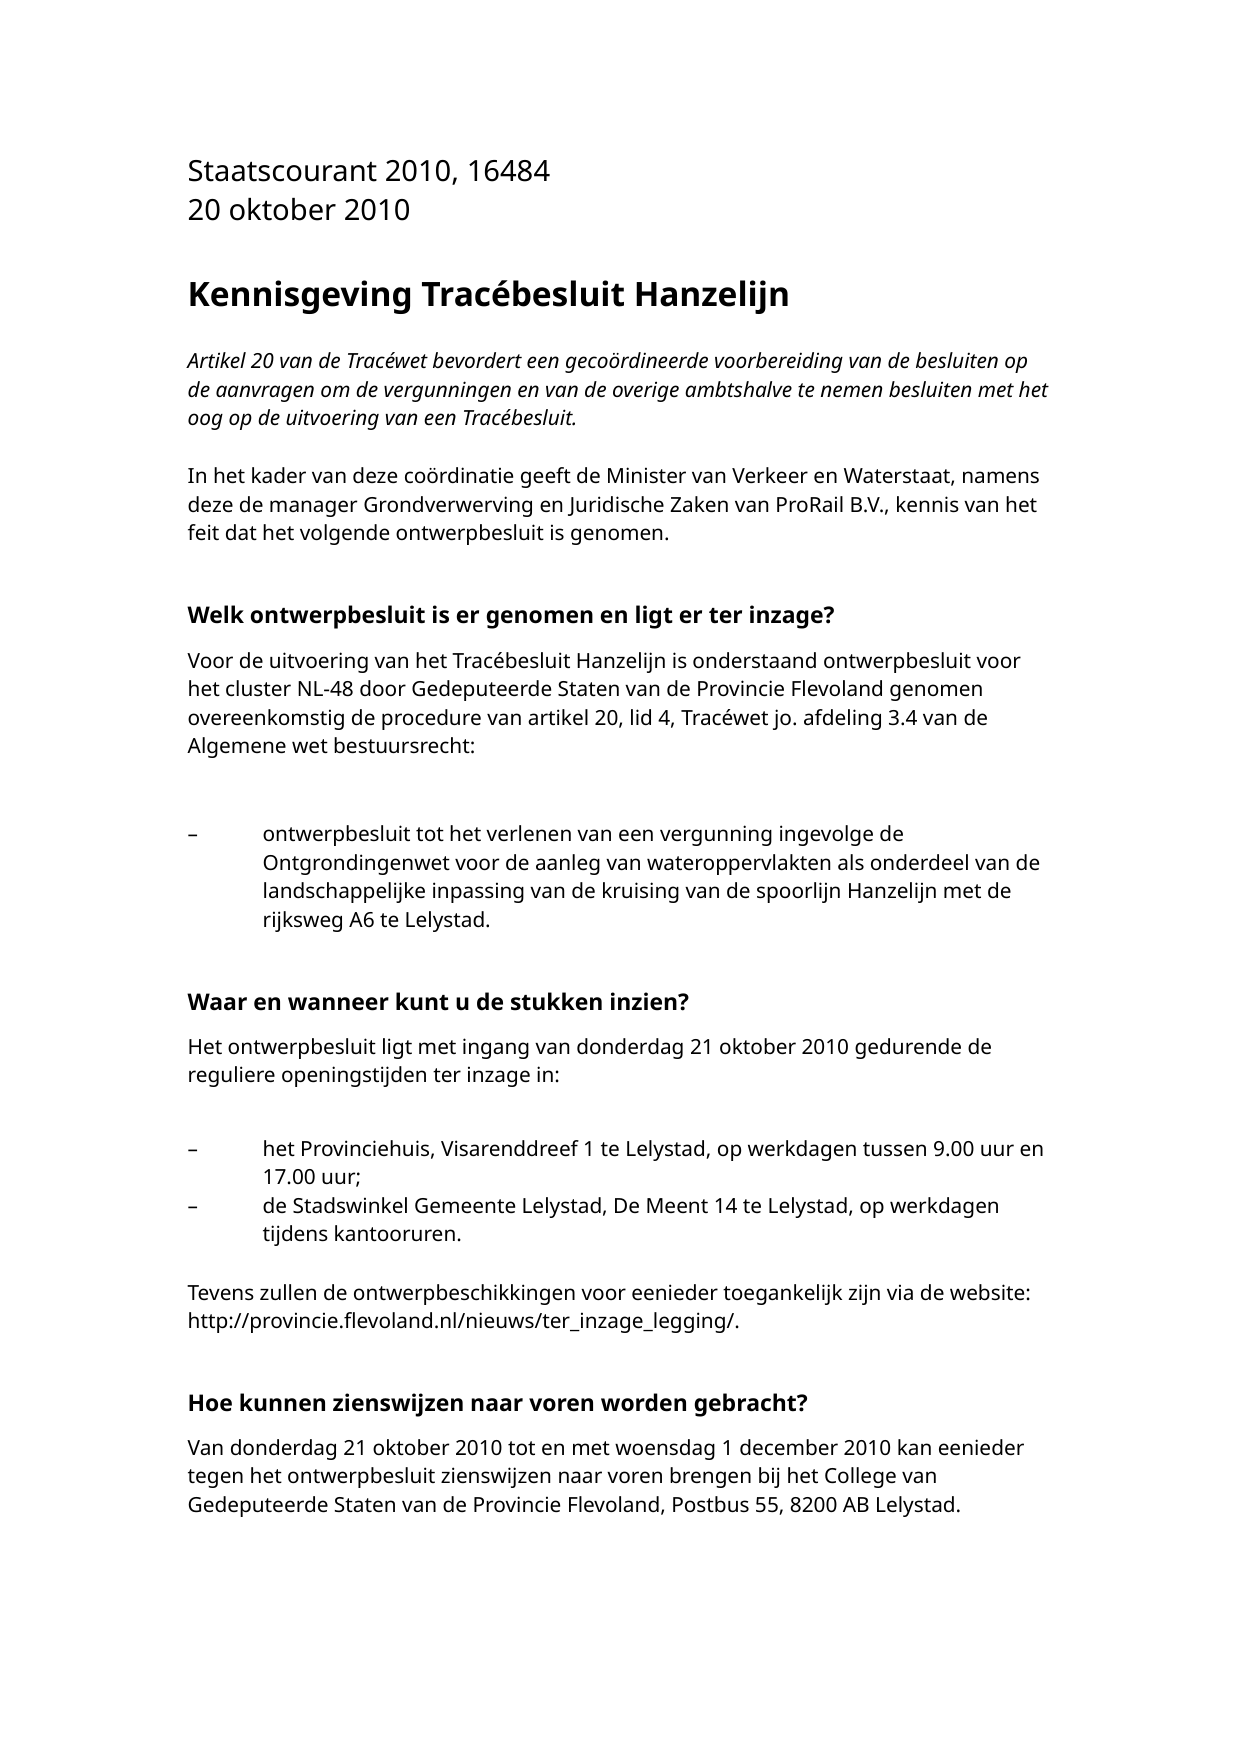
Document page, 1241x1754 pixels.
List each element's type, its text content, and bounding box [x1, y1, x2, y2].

list de Stadswinkel Gemeente Lelystad, De Meent 14 te Lelystad, op werkdagen tijdens kantooruren. [187, 1191, 1053, 1248]
text Artikel 20 van de Tracéwet bevordert een gecoördineerde voorbereiding van de besluiten op de aanvragen om de vergunningen en van de overige ambtshalve te nemen besluiten met het oog op de uitvoering van een Tracébesluit. [187, 346, 1053, 432]
text Het ontwerpbesluit ligt met ingang van donderdag 21 oktober 2010 gedurende de reguliere openingstijden ter inzage in: [187, 1032, 1053, 1089]
subtitle Welk ontwerpbesluit is er genomen en ligt er ter inzage? [187, 599, 1053, 631]
text Voor de uitvoering van het Tracébesluit Hanzelijn is onderstaand ontwerpbesluit voor het cluster NL-48 door Gedeputeerde Staten van de Provincie Flevoland genomen overeenkomstig de procedure van artikel 20, lid 4, Tracéwet jo. afdeling 3.4 van de Algemene wet bestuursrecht: [187, 646, 1053, 759]
text Staatscourant 2010, 16484 [187, 150, 1053, 190]
text Tevens zullen de ontwerpbeschikkingen voor eenieder toegankelijk zijn via de website: http://provincie.flevoland.nl/nieuws/ter_inzage_legging/. [187, 1278, 1053, 1334]
subtitle Waar en wanneer kunt u de stukken inzien? [187, 986, 1053, 1017]
list ontwerpbesluit tot het verlenen van een vergunning ingevolge de Ontgrondingenwet voor de aanleg van wateroppervlakten als onderdeel van de landschappelijke inpassing van de kruising van de spoorlijn Hanzelijn met de rijksweg A6 te Lelystad. [187, 819, 1053, 933]
subtitle Hoe kunnen zienswijzen naar voren worden gebracht? [187, 1387, 1053, 1418]
text 20 oktober 2010 [187, 190, 1053, 229]
text In het kader van deze coördinatie geeft de Minister van Verkeer en Waterstaat, namens deze de manager Grondverwerving en Juridische Zaken van ProRail B.V., kennis van het feit dat het volgende ontwerpbesluit is genomen. [187, 462, 1053, 547]
subtitle Kennisgeving Tracébesluit Hanzelijn [187, 271, 1053, 316]
text Van donderdag 21 oktober 2010 tot en met woensdag 1 december 2010 kan eenieder tegen het ontwerpbesluit zienswijzen naar voren brengen bij het College van Gedeputeerde Staten van de Provincie Flevoland, Postbus 55, 8200 AB Lelystad. [187, 1433, 1053, 1518]
list het Provinciehuis, Visarenddreef 1 te Lelystad, op werkdagen tussen 9.00 uur en 17.00 uur; [187, 1134, 1053, 1191]
